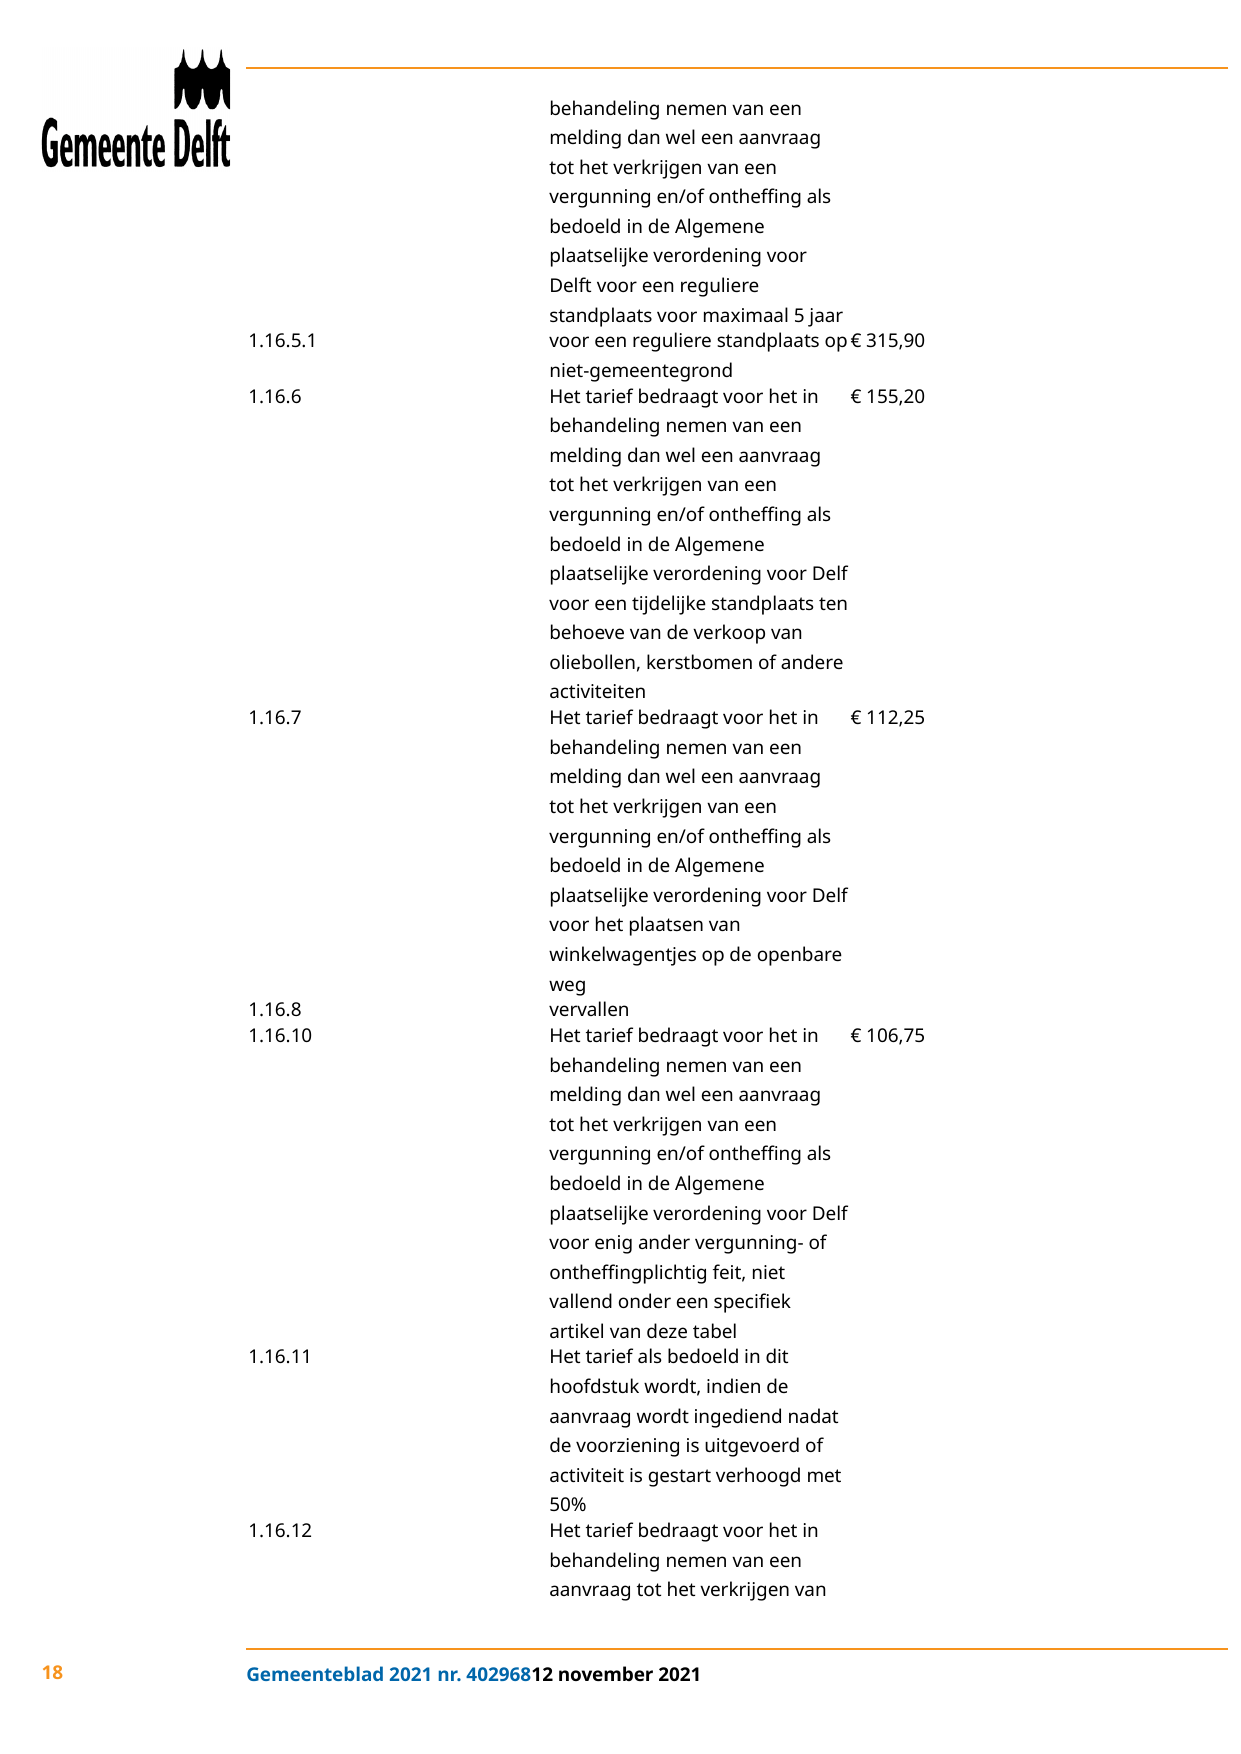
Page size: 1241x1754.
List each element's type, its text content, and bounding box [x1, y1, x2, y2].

table_cell [850, 95, 1152, 328]
table_cell [850, 996, 1152, 1022]
table_cell 1.16.7 [248, 705, 549, 996]
table_cell Het tarief bedraagt voor het in behandeling nemen van een melding dan wel een aanvraag tot het verkrijgen van een vergunning en/of ontheffing als bedoeld in de Algemene plaatselijke verordening voor Delf voor het plaatsen van winkelwagentjes op de openbare weg [549, 705, 850, 996]
table_cell 1.16.6 [248, 383, 549, 704]
table_cell 1.16.11 [248, 1344, 549, 1517]
table_cell behandeling nemen van een melding dan wel een aanvraag tot het verkrijgen van een vergunning en/of ontheffing als bedoeld in de Algemene plaatselijke verordening voor Delft voor een reguliere standplaats voor maximaal 5 jaar [549, 95, 850, 328]
picture [41, 47, 231, 172]
table_cell Het tarief bedraagt voor het in behandeling nemen van een melding dan wel een aanvraag tot het verkrijgen van een vergunning en/of ontheffing als bedoeld in de Algemene plaatselijke verordening voor Delf voor een tijdelijke standplaats ten behoeve van de verkoop van oliebollen, kerstbomen of andere activiteiten [549, 383, 850, 704]
table_cell 1.16.5.1 [248, 328, 549, 383]
table_cell 1.16.10 [248, 1022, 549, 1344]
table_cell € 315,90 [850, 328, 1152, 383]
table_cell 1.16.8 [248, 996, 549, 1022]
table_cell 1.16.12 [248, 1518, 549, 1602]
table_cell € 155,20 [850, 383, 1152, 704]
table_cell [248, 95, 549, 328]
table_cell voor een reguliere standplaats op niet-gemeentegrond [549, 328, 850, 383]
table_cell € 112,25 [850, 705, 1152, 996]
table_cell vervallen [549, 996, 850, 1022]
table_cell Het tarief bedraagt voor het in behandeling nemen van een aanvraag tot het verkrijgen van [549, 1518, 850, 1602]
table_cell [850, 1518, 1152, 1602]
table_cell [850, 1344, 1152, 1517]
table_cell Het tarief bedraagt voor het in behandeling nemen van een melding dan wel een aanvraag tot het verkrijgen van een vergunning en/of ontheffing als bedoeld in de Algemene plaatselijke verordening voor Delf voor enig ander vergunning- of ontheffingplichtig feit, niet vallend onder een specifiek artikel van deze tabel [549, 1022, 850, 1344]
table_cell € 106,75 [850, 1022, 1152, 1344]
table_cell Het tarief als bedoeld in dit hoofdstuk wordt, indien de aanvraag wordt ingediend nadat de voorziening is uitgevoerd of activiteit is gestart verhoogd met 50% [549, 1344, 850, 1517]
